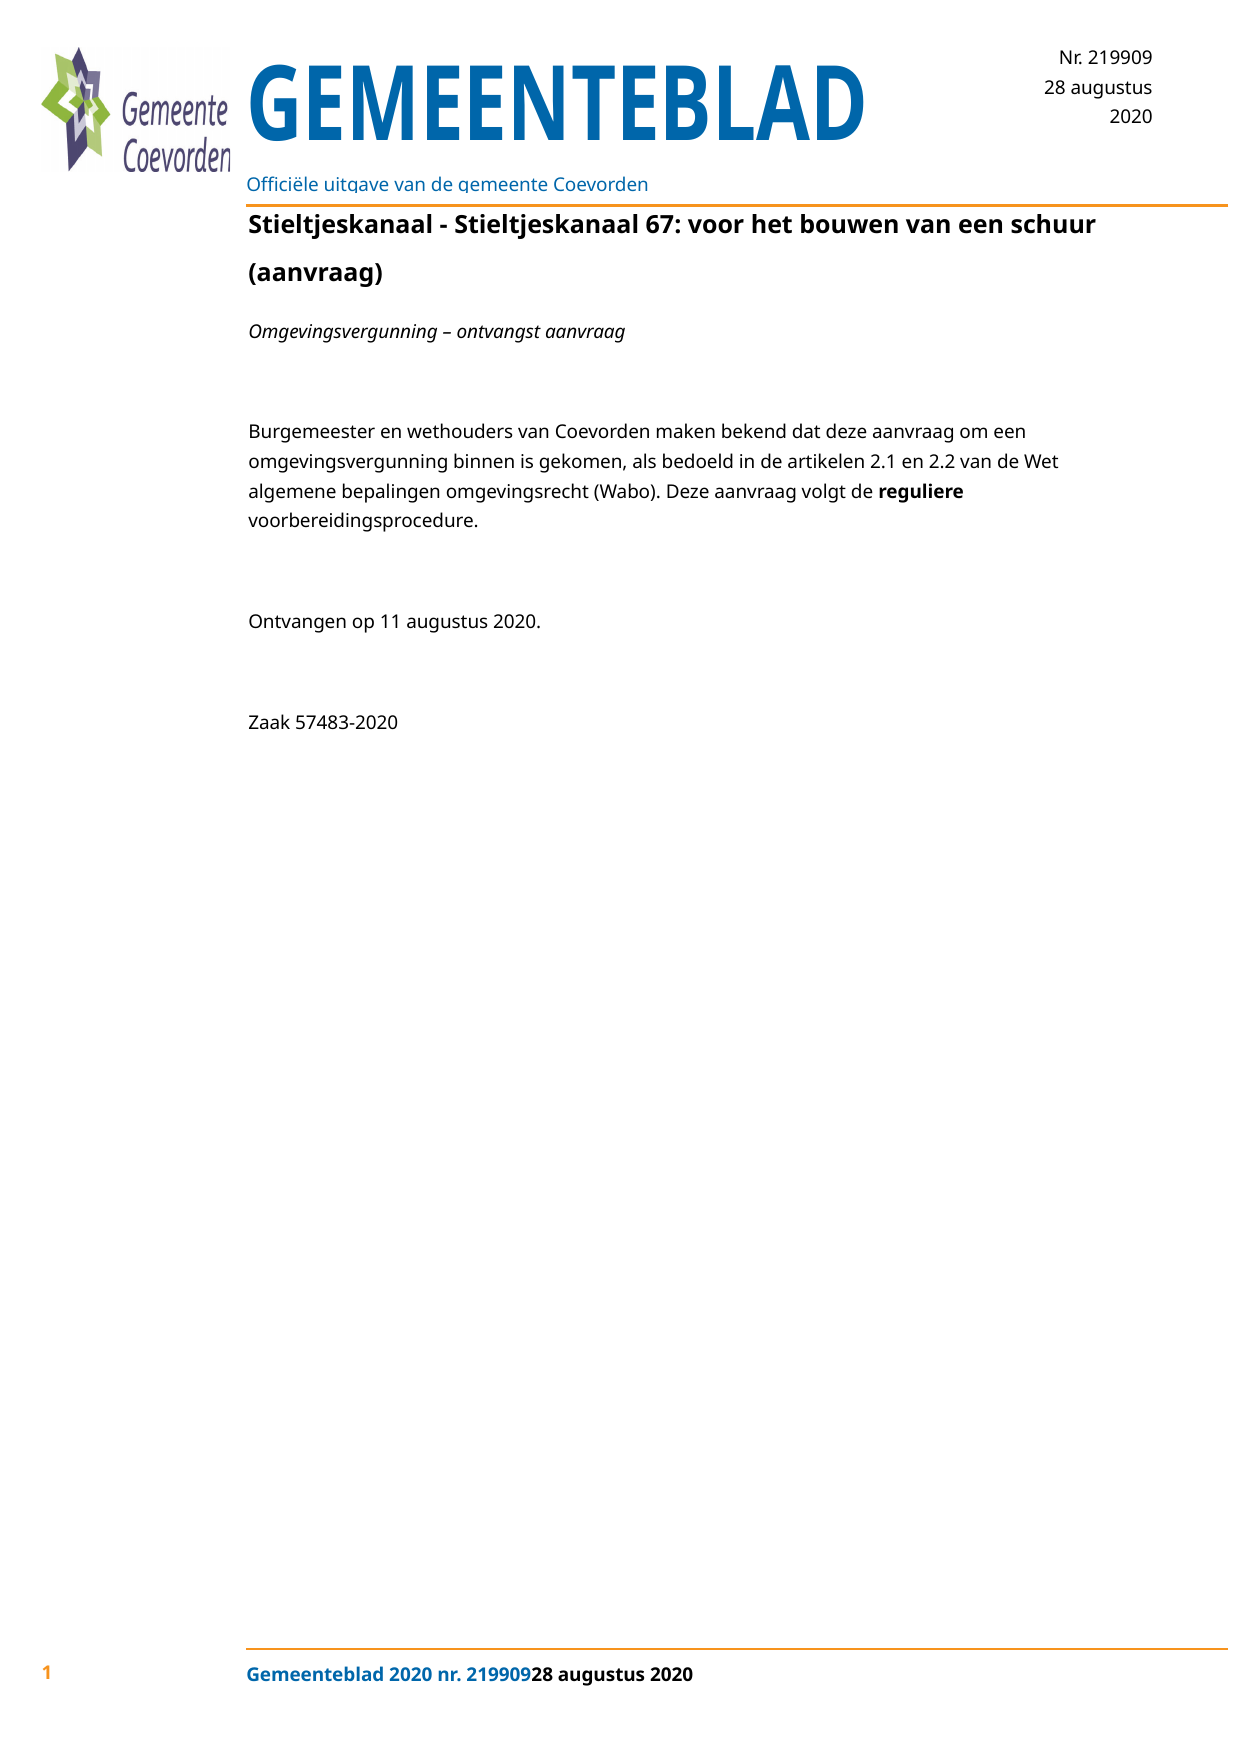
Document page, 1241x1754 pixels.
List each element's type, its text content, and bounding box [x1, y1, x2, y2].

text Omgevingsvergunning – ontvangst aanvraag [248, 318, 1152, 344]
text Burgemeester en wethouders van Coevorden maken bekend dat deze aanvraag om een omgevingsvergunning binnen is gekomen, als bedoeld in de artikelen 2.1 en 2.2 van de Wet algemene bepalingen omgevingsrecht (Wabo). Deze aanvraag volgt de reguliere voorbereidingsprocedure. [248, 419, 1152, 533]
text Zaak 57483-2020 [248, 709, 1152, 735]
text Stieltjeskanaal - Stieltjeskanaal 67: voor het bouwen van een schuur (aanvraag) [248, 207, 1152, 288]
text Ontvangen op 11 augustus 2020. [248, 608, 1152, 634]
picture [41, 47, 231, 172]
